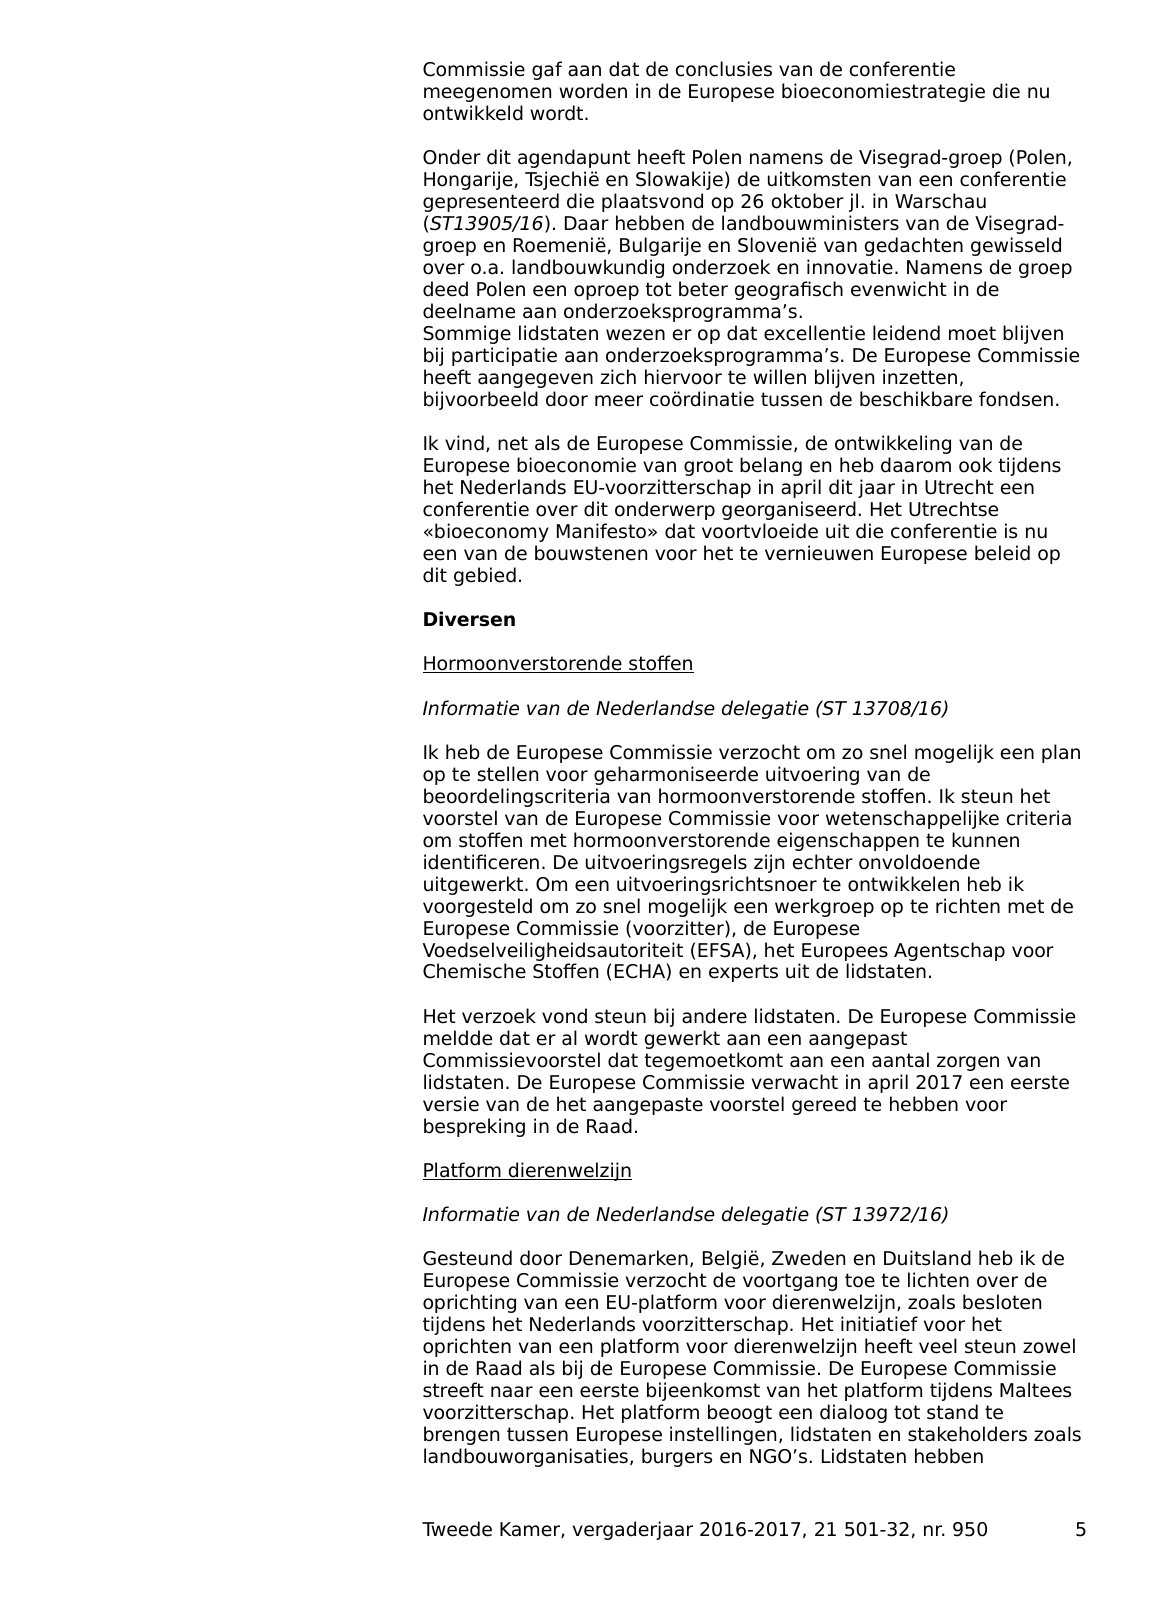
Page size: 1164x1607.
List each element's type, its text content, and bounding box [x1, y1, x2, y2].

subtitle Informatie van de Nederlandse delegatie (ST 13708/16) [422, 697, 1087, 719]
subtitle Diversen [422, 609, 1087, 631]
text Onder dit agendapunt heeft Polen namens de Visegrad-groep (Polen, Hongarije, Tsjechië en Slowakije) de uitkomsten van een conferentie gepresenteerd die plaatsvond op 26 oktober jl. in Warschau (ST13905/16). Daar hebben de landbouwministers van de Visegrad-groep en Roemenië, Bulgarije en Slovenië van gedachten gewisseld over o.a. landbouwkundig onderzoek en innovatie. Namens de groep deed Polen een oproep tot beter geografisch evenwicht in de deelname aan onderzoeksprogramma’s. [422, 147, 1087, 323]
text Het verzoek vond steun bij andere lidstaten. De Europese Commissie meldde dat er al wordt gewerkt aan een aangepast Commissievoorstel dat tegemoetkomt aan een aantal zorgen van lidstaten. De Europese Commissie verwacht in april 2017 een eerste versie van de het aangepaste voorstel gereed te hebben voor bespreking in de Raad. [422, 1006, 1087, 1137]
text Ik vind, net als de Europese Commissie, de ontwikkeling van de Europese bioeconomie van groot belang en heb daarom ook tijdens het Nederlands EU-voorzitterschap in april dit jaar in Utrecht een conferentie over dit onderwerp georganiseerd. Het Utrechtse «bioeconomy Manifesto» dat voortvloeide uit die conferentie is nu een van de bouwstenen voor het te vernieuwen Europese beleid op dit gebied. [422, 433, 1087, 587]
text Commissie gaf aan dat de conclusies van de conferentie meegenomen worden in de Europese bioeconomiestrategie die nu ontwikkeld wordt. [422, 59, 1087, 125]
subtitle Informatie van de Nederlandse delegatie (ST 13972/16) [422, 1204, 1087, 1226]
text Ik heb de Europese Commissie verzocht om zo snel mogelijk een plan op te stellen voor geharmoniseerde uitvoering van de beoordelingscriteria van hormoonverstorende stoffen. Ik steun het voorstel van de Europese Commissie voor wetenschappelijke criteria om stoffen met hormoonverstorende eigenschappen te kunnen identificeren. De uitvoeringsregels zijn echter onvoldoende uitgewerkt. Om een uitvoeringsrichtsnoer te ontwikkelen heb ik voorgesteld om zo snel mogelijk een werkgroep op te richten met de Europese Commissie (voorzitter), de Europese Voedselveiligheidsautoriteit (EFSA), het Europees Agentschap voor Chemische Stoffen (ECHA) en experts uit de lidstaten. [422, 742, 1087, 983]
subtitle Hormoonverstorende stoffen [422, 653, 1087, 675]
text Sommige lidstaten wezen er op dat excellentie leidend moet blijven bij participatie aan onderzoeksprogramma’s. De Europese Commissie heeft aangegeven zich hiervoor te willen blijven inzetten, bijvoorbeeld door meer coördinatie tussen de beschikbare fondsen. [422, 323, 1087, 411]
subtitle Platform dierenwelzijn [422, 1160, 1087, 1182]
text Gesteund door Denemarken, België, Zweden en Duitsland heb ik de Europese Commissie verzocht de voortgang toe te lichten over de oprichting van een EU-platform voor dierenwelzijn, zoals besloten tijdens het Nederlands voorzitterschap. Het initiatief voor het oprichten van een platform voor dierenwelzijn heeft veel steun zowel in de Raad als bij de Europese Commissie. De Europese Commissie streeft naar een eerste bijeenkomst van het platform tijdens Maltees voorzitterschap. Het platform beoogt een dialoog tot stand te brengen tussen Europese instellingen, lidstaten en stakeholders zoals landbouworganisaties, burgers en NGO’s. Lidstaten hebben [422, 1248, 1087, 1468]
